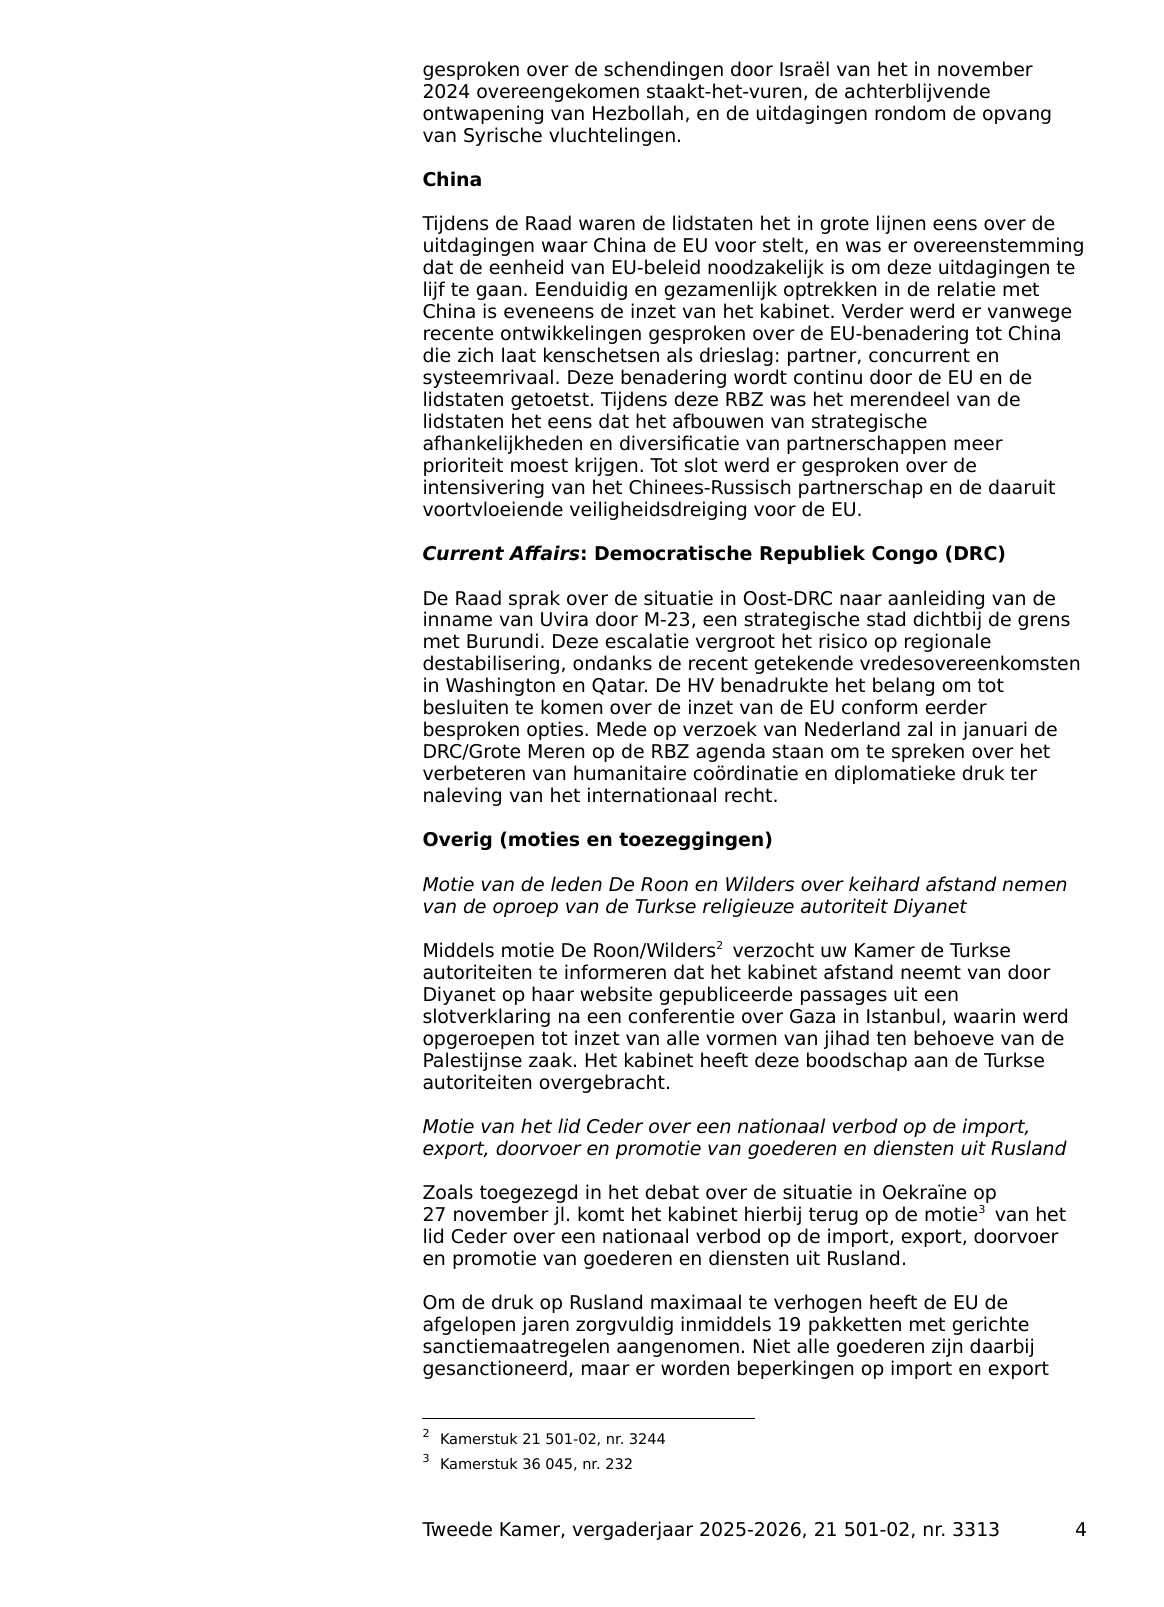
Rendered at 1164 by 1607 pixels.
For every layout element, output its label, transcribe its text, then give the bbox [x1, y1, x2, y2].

subtitle Motie van de leden De Roon en Wilders over keihard afstand nemen van de oproep van de Turkse religieuze autoriteit Diyanet [422, 873, 1087, 917]
subtitle Overig (moties en toezeggingen) [422, 829, 1087, 851]
text De Raad sprak over de situatie in Oost-DRC naar aanleiding van de inname van Uvira door M-23, een strategische stad dichtbij de grens met Burundi. Deze escalatie vergroot het risico op regionale destabilisering, ondanks de recent getekende vredesovereenkomsten in Washington en Qatar. De HV benadrukte het belang om tot besluiten te komen over de inzet van de EU conform eerder besproken opties. Mede op verzoek van Nederland zal in januari de DRC/Grote Meren op de RBZ agenda staan om te spreken over het verbeteren van humanitaire coördinatie en diplomatieke druk ter naleving van het internationaal recht. [422, 587, 1087, 807]
subtitle Current Affairs: Democratische Republiek Congo (DRC) [422, 543, 1087, 565]
text gesproken over de schendingen door Israël van het in november 2024 overeengekomen staakt-het-vuren, de achterblijvende ontwapening van Hezbollah, en de uitdagingen rondom de opvang van Syrische vluchtelingen. [422, 59, 1087, 147]
text Om de druk op Rusland maximaal te verhogen heeft de EU de afgelopen jaren zorgvuldig inmiddels 19 pakketten met gerichte sanctiemaatregelen aangenomen. Niet alle goederen zijn daarbij gesanctioneerd, maar er worden beperkingen op import en export [422, 1292, 1087, 1380]
subtitle China [422, 169, 1087, 191]
text Zoals toegezegd in het debat over de situatie in Oekraïne op 27 november jl. komt het kabinet hierbij terug op de motie van het lid Ceder over een nationaal verbod op de import, export, doorvoer en promotie van goederen en diensten uit Rusland. [422, 1182, 1087, 1270]
subtitle Motie van het lid Ceder over een nationaal verbod op de import, export, doorvoer en promotie van goederen en diensten uit Rusland [422, 1116, 1087, 1160]
text Tijdens de Raad waren de lidstaten het in grote lijnen eens over de uitdagingen waar China de EU voor stelt, en was er overeenstemming dat de eenheid van EU-beleid noodzakelijk is om deze uitdagingen te lijf te gaan. Eenduidig en gezamenlijk optrekken in de relatie met China is eveneens de inzet van het kabinet. Verder werd er vanwege recente ontwikkelingen gesproken over de EU-benadering tot China die zich laat kenschetsen als drieslag: partner, concurrent en systeemrivaal. Deze benadering wordt continu door de EU en de lidstaten getoetst. Tijdens deze RBZ was het merendeel van de lidstaten het eens dat het afbouwen van strategische afhankelijkheden en diversificatie van partnerschappen meer prioriteit moest krijgen. Tot slot werd er gesproken over de intensivering van het Chinees-Russisch partnerschap en de daaruit voortvloeiende veiligheidsdreiging voor de EU. [422, 213, 1087, 521]
text Middels motie De Roon/Wilders verzocht uw Kamer de Turkse autoriteiten te informeren dat het kabinet afstand neemt van door Diyanet op haar website gepubliceerde passages uit een slotverklaring na een conferentie over Gaza in Istanbul, waarin werd opgeroepen tot inzet van alle vormen van jihad ten behoeve van de Palestijnse zaak. Het kabinet heeft deze boodschap aan de Turkse autoriteiten overgebracht. [422, 940, 1087, 1093]
text Kamerstuk 36 045, nr. 232 [422, 1452, 1087, 1474]
text Kamerstuk 21 501-02, nr. 3244 [422, 1427, 1087, 1449]
